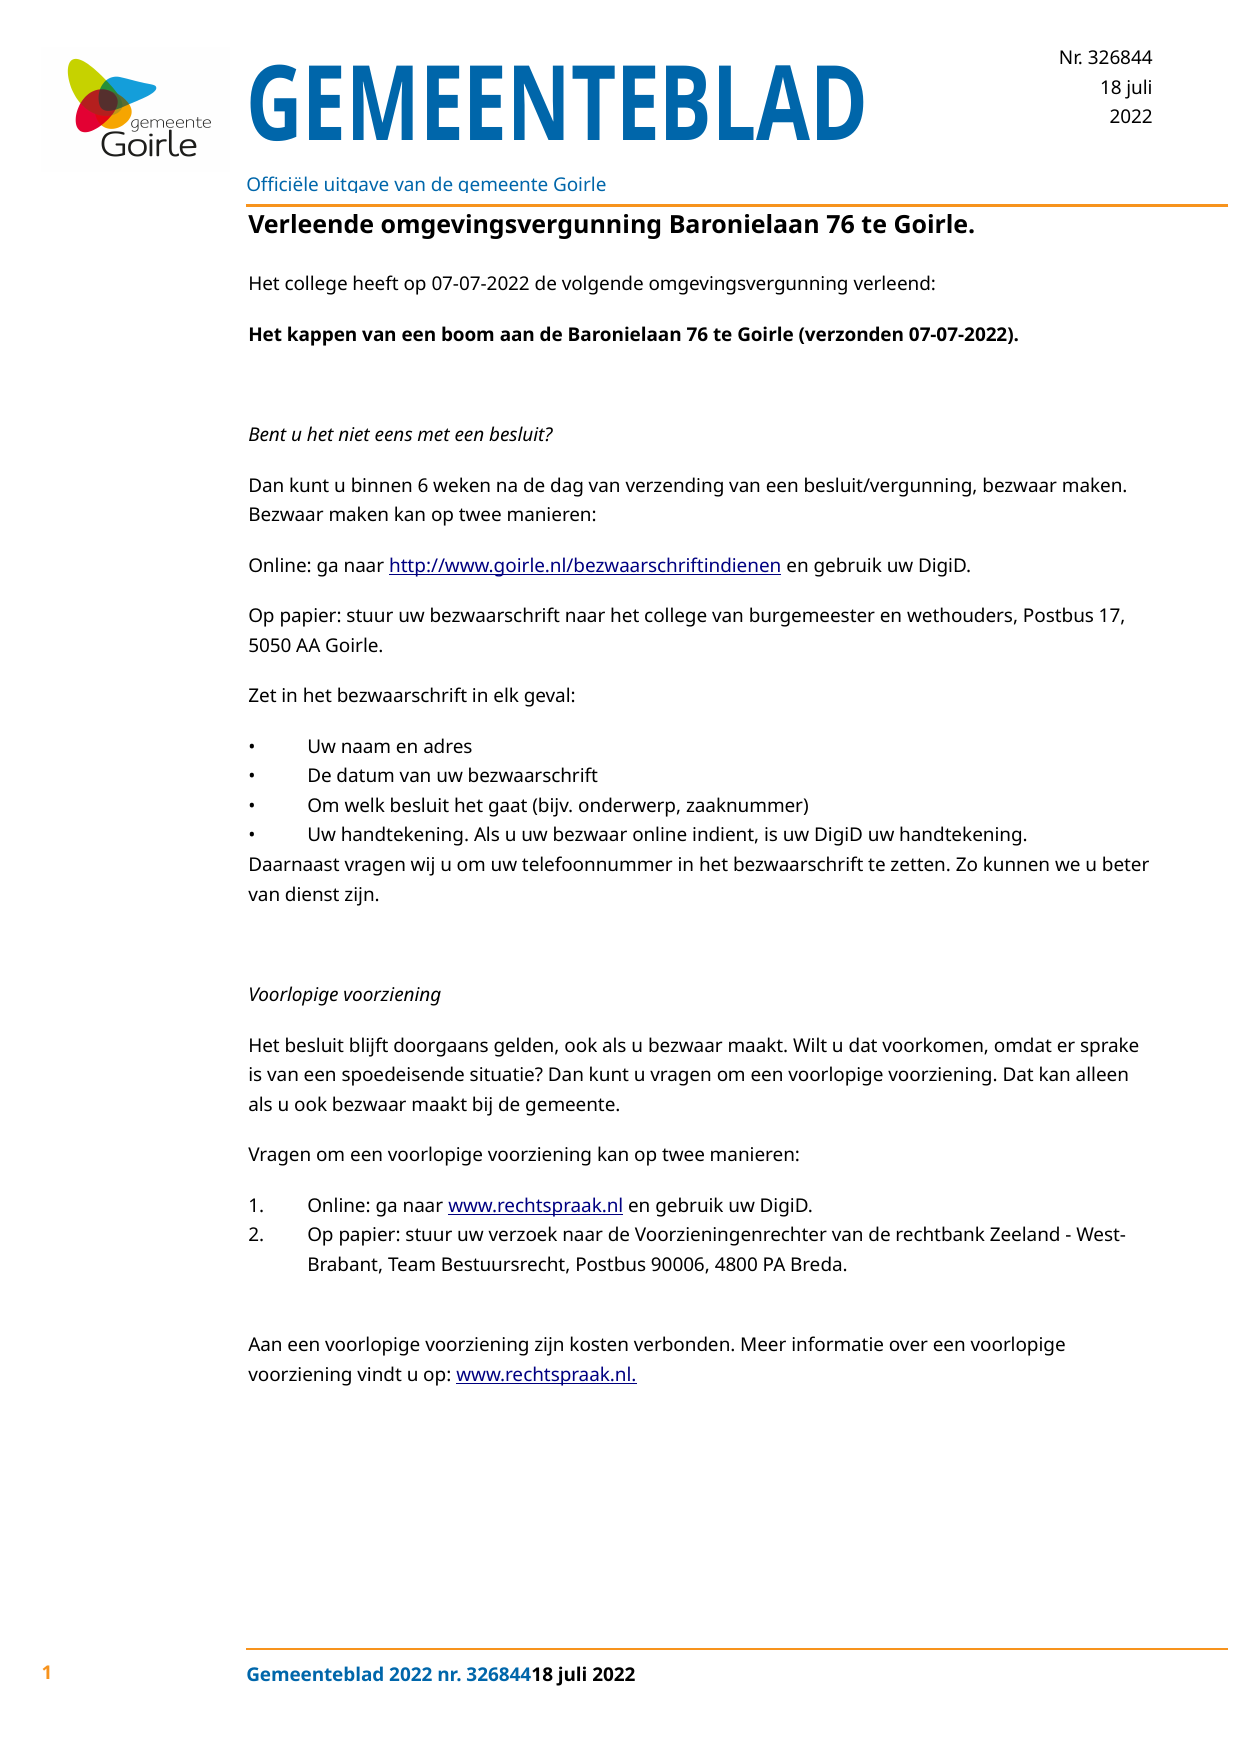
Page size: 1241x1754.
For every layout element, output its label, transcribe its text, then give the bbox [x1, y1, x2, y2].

list Uw handtekening. Als u uw bezwaar online indient, is uw DigiD uw handtekening. [248, 822, 1152, 847]
list Uw naam en adres [248, 733, 1152, 758]
list De datum van uw bezwaarschrift [248, 762, 1152, 788]
text Aan een voorlopige voorziening zijn kosten verbonden. Meer informatie over een voorlopige voorziening vindt u op: www.rechtspraak.nl. [248, 1331, 1152, 1386]
text Dan kunt u binnen 6 weken na de dag van verzending van een besluit/vergunning, bezwaar maken. Bezwaar maken kan op twee manieren: [248, 472, 1152, 527]
list Op papier: stuur uw verzoek naar de Voorzieningenrechter van de rechtbank Zeeland - West-Brabant, Team Bestuursrecht, Postbus 90006, 4800 PA Breda. [248, 1222, 1152, 1277]
text Vragen om een voorlopige voorziening kan op twee manieren: [248, 1142, 1152, 1167]
list Om welk besluit het gaat (bijv. onderwerp, zaaknummer) [248, 792, 1152, 818]
text Verleende omgevingsvergunning Baronielaan 76 te Goirle. [248, 207, 1152, 241]
text Zet in het bezwaarschrift in elk geval: [248, 682, 1152, 708]
text Daarnaast vragen wij u om uw telefoonnummer in het bezwaarschrift te zetten. Zo kunnen we u beter van dienst zijn. [248, 851, 1152, 906]
list Online: ga naar www.rechtspraak.nl en gebruik uw DigiD. [248, 1192, 1152, 1218]
picture [41, 47, 231, 172]
text Het besluit blijft doorgaans gelden, ook als u bezwaar maakt. Wilt u dat voorkomen, omdat er sprake is van een spoedeisende situatie? Dan kunt u vragen om een voorlopige voorziening. Dat kan alleen als u ook bezwaar maakt bij de gemeente. [248, 1032, 1152, 1117]
text Het kappen van een boom aan de Baronielaan 76 te Goirle (verzonden 07-07-2022). [248, 321, 1152, 346]
text Voorlopige voorziening [248, 982, 1152, 1007]
text Online: ga naar http://www.goirle.nl/bezwaarschriftindienen en gebruik uw DigiD. [248, 552, 1152, 578]
text Het college heeft op 07-07-2022 de volgende omgevingsvergunning verleend: [248, 270, 1152, 296]
text Op papier: stuur uw bezwaarschrift naar het college van burgemeester en wethouders, Postbus 17, 5050 AA Goirle. [248, 602, 1152, 658]
text Bent u het niet eens met een besluit? [248, 422, 1152, 447]
